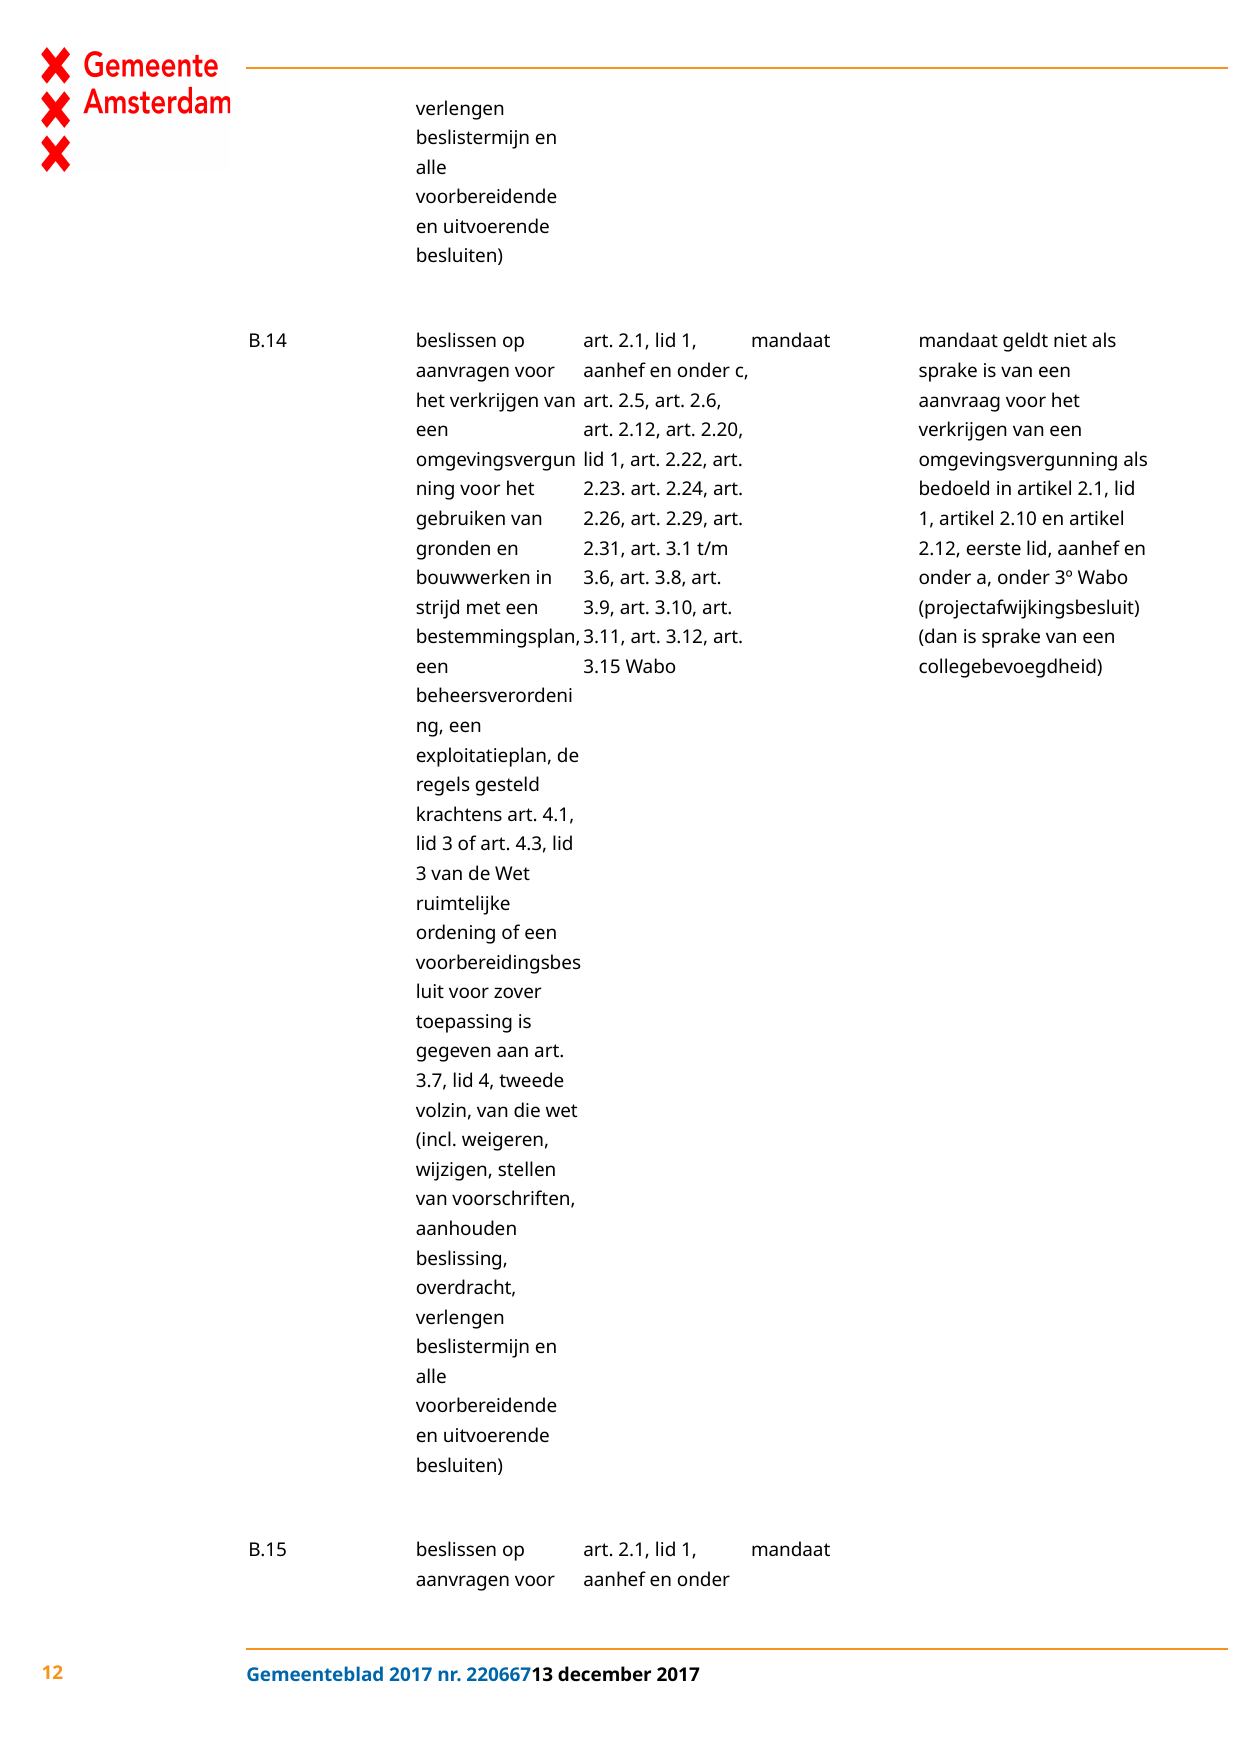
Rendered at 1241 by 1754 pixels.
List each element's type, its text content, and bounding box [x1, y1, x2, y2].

table_cell art. 2.1, lid 1, aanhef en onder c, art. 2.5, art. 2.6, art. 2.12, art. 2.20, lid 1, art. 2.22, art. 2.23. art. 2.24, art. 2.26, art. 2.29, art. 2.31, art. 3.1 t/m 3.6, art. 3.8, art. 3.9, art. 3.10, art. 3.11, art. 3.12, art. 3.15 Wabo [583, 298, 751, 1507]
table_cell [248, 95, 416, 298]
picture [41, 47, 231, 172]
table_cell [751, 95, 918, 298]
table_cell mandaat [751, 298, 918, 1507]
table_cell verlengen beslistermijn en alle voorbereidende en uitvoerende besluiten) [416, 95, 583, 298]
table_cell art. 2.1, lid 1, aanhef en onder [583, 1507, 751, 1592]
table_cell mandaat [751, 1507, 918, 1592]
table_cell B.15 [248, 1507, 416, 1592]
table_cell [918, 95, 1152, 298]
table_cell [583, 95, 751, 298]
table_cell beslissen op aanvragen voor het verkrijgen van een omgevingsvergunning voor het gebruiken van gronden en bouwwerken in strijd met een bestemmingsplan, een beheersverordening, een exploitatieplan, de regels gesteld krachtens art. 4.1, lid 3 of art. 4.3, lid 3 van de Wet ruimtelijke ordening of een voorbereidingsbesluit voor zover toepassing is gegeven aan art. 3.7, lid 4, tweede volzin, van die wet (incl. weigeren, wijzigen, stellen van voorschriften, aanhouden beslissing, overdracht, verlengen beslistermijn en alle voorbereidende en uitvoerende besluiten) [416, 298, 583, 1507]
table_cell mandaat geldt niet als sprake is van een aanvraag voor het verkrijgen van een omgevingsvergunning als bedoeld in artikel 2.1, lid 1, artikel 2.10 en artikel 2.12, eerste lid, aanhef en onder a, onder 3º Wabo (projectafwijkingsbesluit) (dan is sprake van een collegebevoegdheid) [918, 298, 1152, 1507]
table_cell beslissen op aanvragen voor [416, 1507, 583, 1592]
table_cell [918, 1507, 1152, 1592]
table_cell B.14 [248, 298, 416, 1507]
